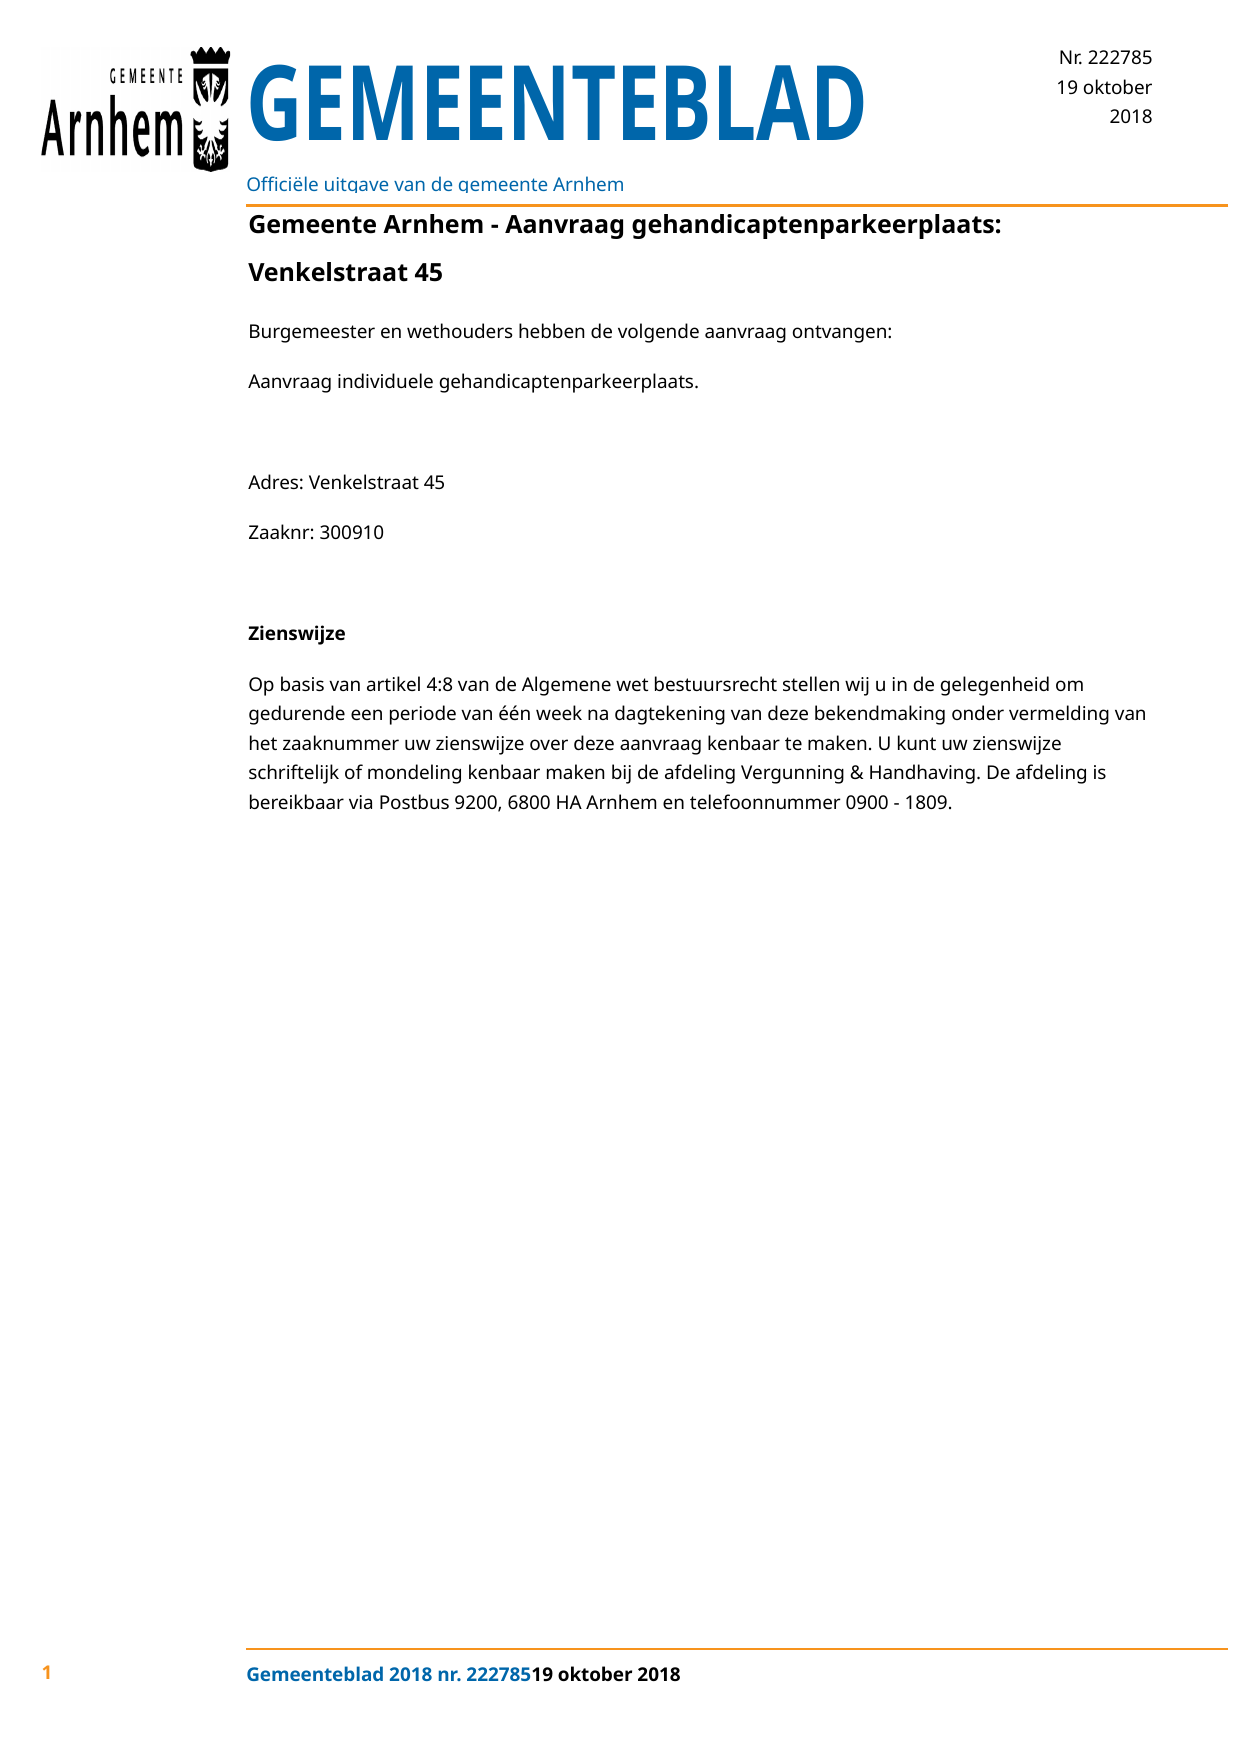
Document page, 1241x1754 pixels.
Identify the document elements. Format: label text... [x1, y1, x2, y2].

text Zaaknr: 300910 [248, 519, 1152, 545]
text Zienswijze [248, 620, 1152, 646]
text Adres: Venkelstraat 45 [248, 469, 1152, 495]
text Burgemeester en wethouders hebben de volgende aanvraag ontvangen: [248, 318, 1152, 344]
text Op basis van artikel 4:8 van de Algemene wet bestuursrecht stellen wij u in de gelegenheid om gedurende een periode van één week na dagtekening van deze bekendmaking onder vermelding van het zaaknummer uw zienswijze over deze aanvraag kenbaar te maken. U kunt uw zienswijze schriftelijk of mondeling kenbaar maken bij de afdeling Vergunning & Handhaving. De afdeling is bereikbaar via Postbus 9200, 6800 HA Arnhem en telefoonnummer 0900 - 1809. [248, 671, 1152, 815]
text Aanvraag individuele gehandicaptenparkeerplaats. [248, 368, 1152, 394]
text Gemeente Arnhem - Aanvraag gehandicaptenparkeerplaats: Venkelstraat 45 [248, 207, 1152, 288]
picture [41, 47, 231, 172]
